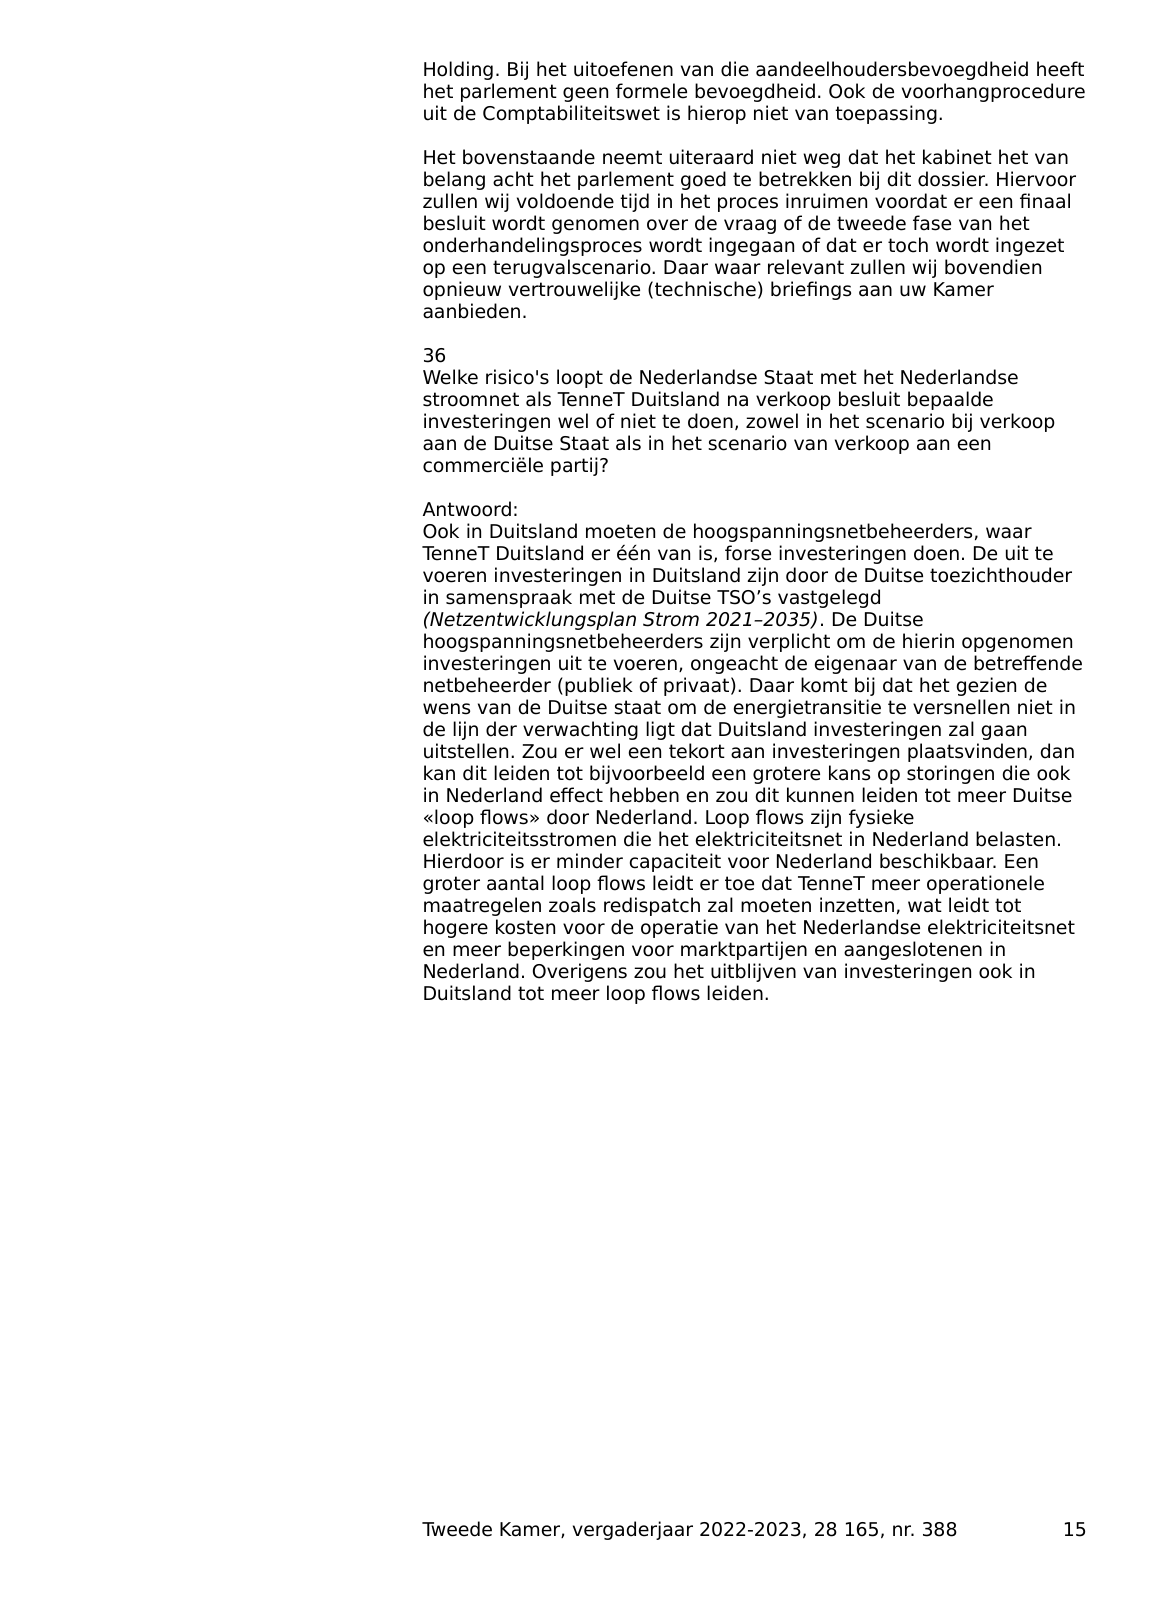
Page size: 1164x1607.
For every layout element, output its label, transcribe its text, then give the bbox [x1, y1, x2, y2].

text Holding. Bij het uitoefenen van die aandeelhoudersbevoegdheid heeft het parlement geen formele bevoegdheid. Ook de voorhangprocedure uit de Comptabiliteitswet is hierop niet van toepassing. [422, 59, 1087, 125]
text Ook in Duitsland moeten de hoogspanningsnetbeheerders, waar TenneT Duitsland er één van is, forse investeringen doen. De uit te voeren investeringen in Duitsland zijn door de Duitse toezichthouder in samenspraak met de Duitse TSO’s vastgelegd (Netzentwicklungsplan Strom 2021–2035). De Duitse hoogspanningsnetbeheerders zijn verplicht om de hierin opgenomen investeringen uit te voeren, ongeacht de eigenaar van de betreffende netbeheerder (publiek of privaat). Daar komt bij dat het gezien de wens van de Duitse staat om de energietransitie te versnellen niet in de lijn der verwachting ligt dat Duitsland investeringen zal gaan uitstellen. Zou er wel een tekort aan investeringen plaatsvinden, dan kan dit leiden tot bijvoorbeeld een grotere kans op storingen die ook in Nederland effect hebben en zou dit kunnen leiden tot meer Duitse «loop flows» door Nederland. Loop flows zijn fysieke elektriciteitsstromen die het elektriciteitsnet in Nederland belasten. Hierdoor is er minder capaciteit voor Nederland beschikbaar. Een groter aantal loop flows leidt er toe dat TenneT meer operationele maatregelen zoals redispatch zal moeten inzetten, wat leidt tot hogere kosten voor de operatie van het Nederlandse elektriciteitsnet en meer beperkingen voor marktpartijen en aangeslotenen in Nederland. Overigens zou het uitblijven van investeringen ook in Duitsland tot meer loop flows leiden. [422, 521, 1087, 1005]
text Welke risico's loopt de Nederlandse Staat met het Nederlandse stroomnet als TenneT Duitsland na verkoop besluit bepaalde investeringen wel of niet te doen, zowel in het scenario bij verkoop aan de Duitse Staat als in het scenario van verkoop aan een commerciële partij? [422, 367, 1087, 477]
text Het bovenstaande neemt uiteraard niet weg dat het kabinet het van belang acht het parlement goed te betrekken bij dit dossier. Hiervoor zullen wij voldoende tijd in het proces inruimen voordat er een finaal besluit wordt genomen over de vraag of de tweede fase van het onderhandelingsproces wordt ingegaan of dat er toch wordt ingezet op een terugvalscenario. Daar waar relevant zullen wij bovendien opnieuw vertrouwelijke (technische) briefings aan uw Kamer aanbieden. [422, 147, 1087, 323]
text 36 [422, 345, 1087, 367]
text Antwoord: [422, 499, 1087, 521]
